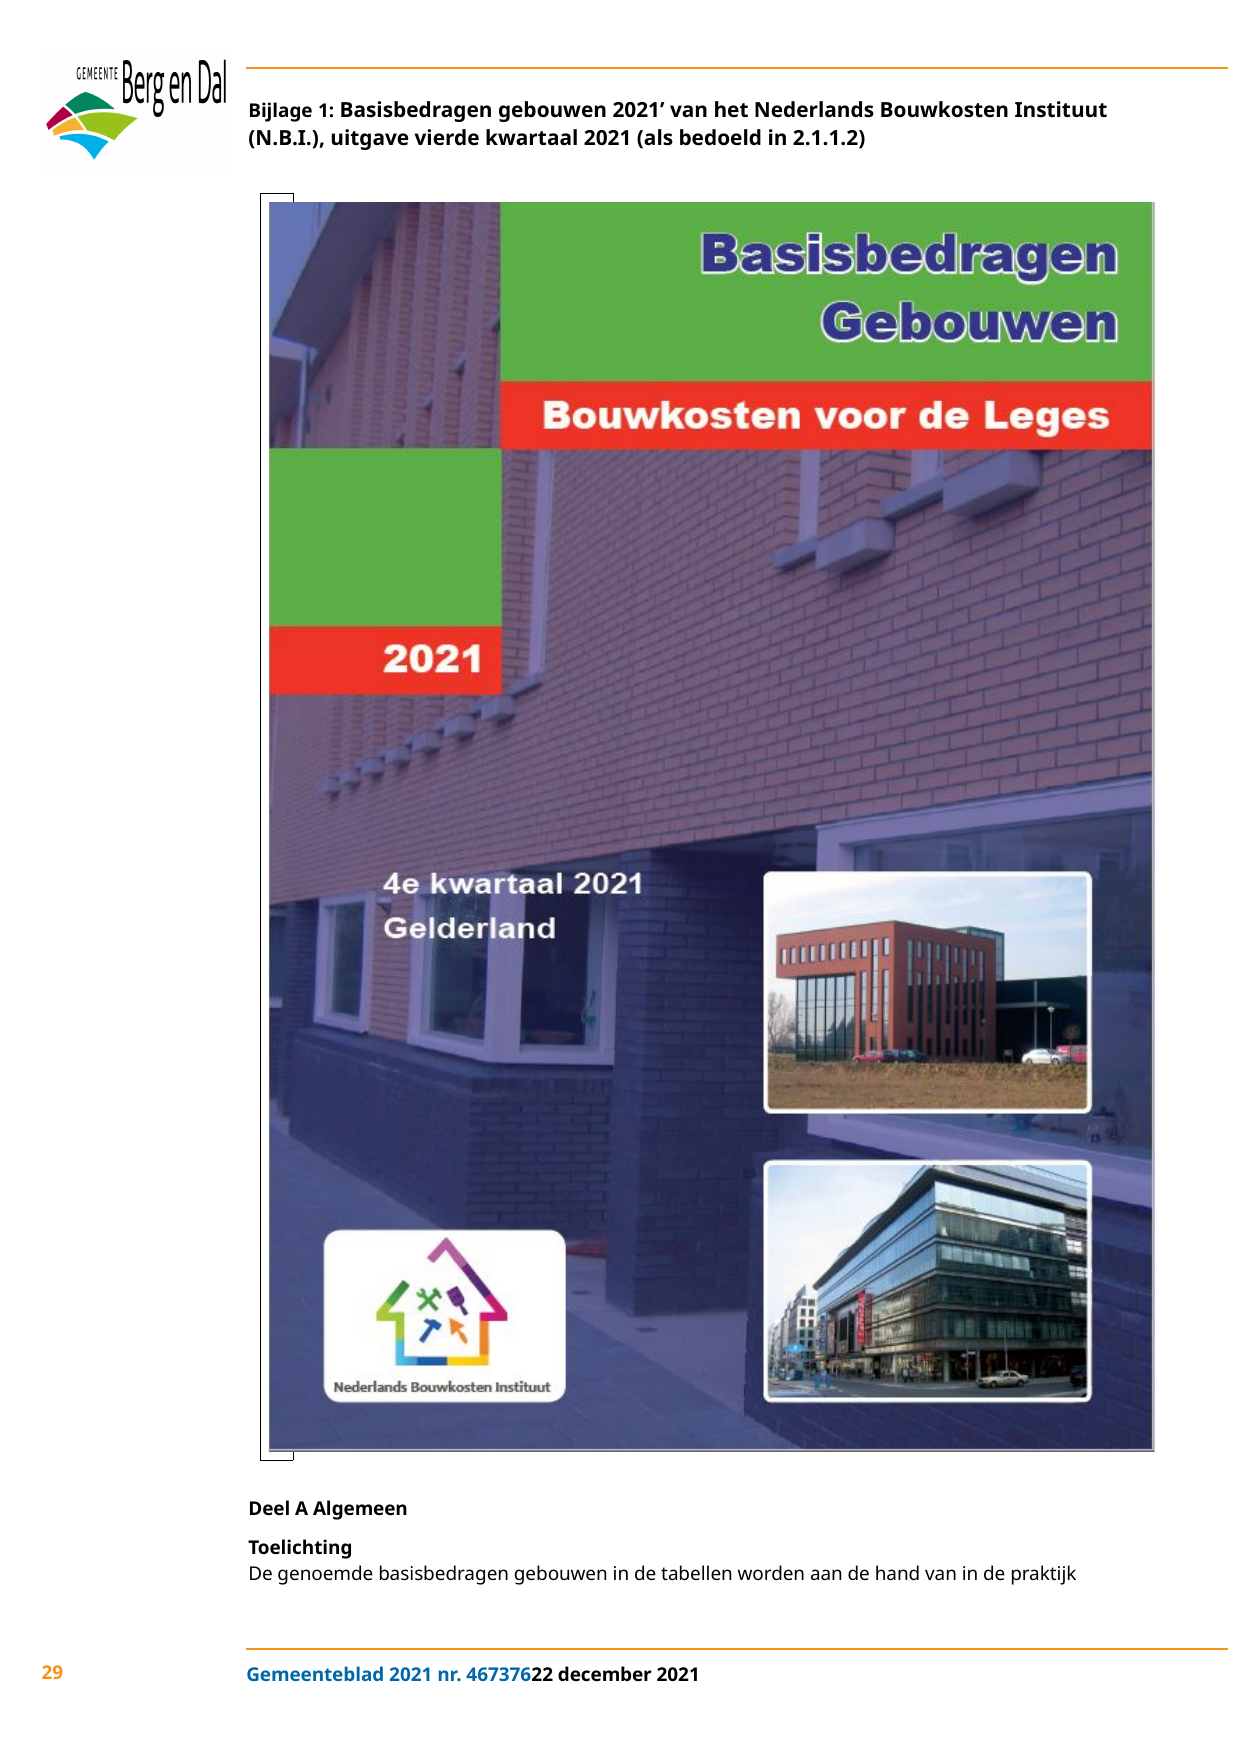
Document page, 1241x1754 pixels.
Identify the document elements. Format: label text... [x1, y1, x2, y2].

text Bijlage 1: Basisbedragen gebouwen 2021’ van het Nederlands Bouwkosten Instituut (N.B.I.), uitgave vierde kwartaal 2021 (als bedoeld in 2.1.1.2) [248, 95, 1152, 152]
text Deel A Algemeen [248, 1495, 1152, 1521]
picture [41, 47, 231, 172]
text Toelichting [248, 1534, 1152, 1560]
picture [268, 202, 1155, 1452]
text De genoemde basisbedragen gebouwen in de tabellen worden aan de hand van in de praktijk [248, 1560, 1152, 1586]
